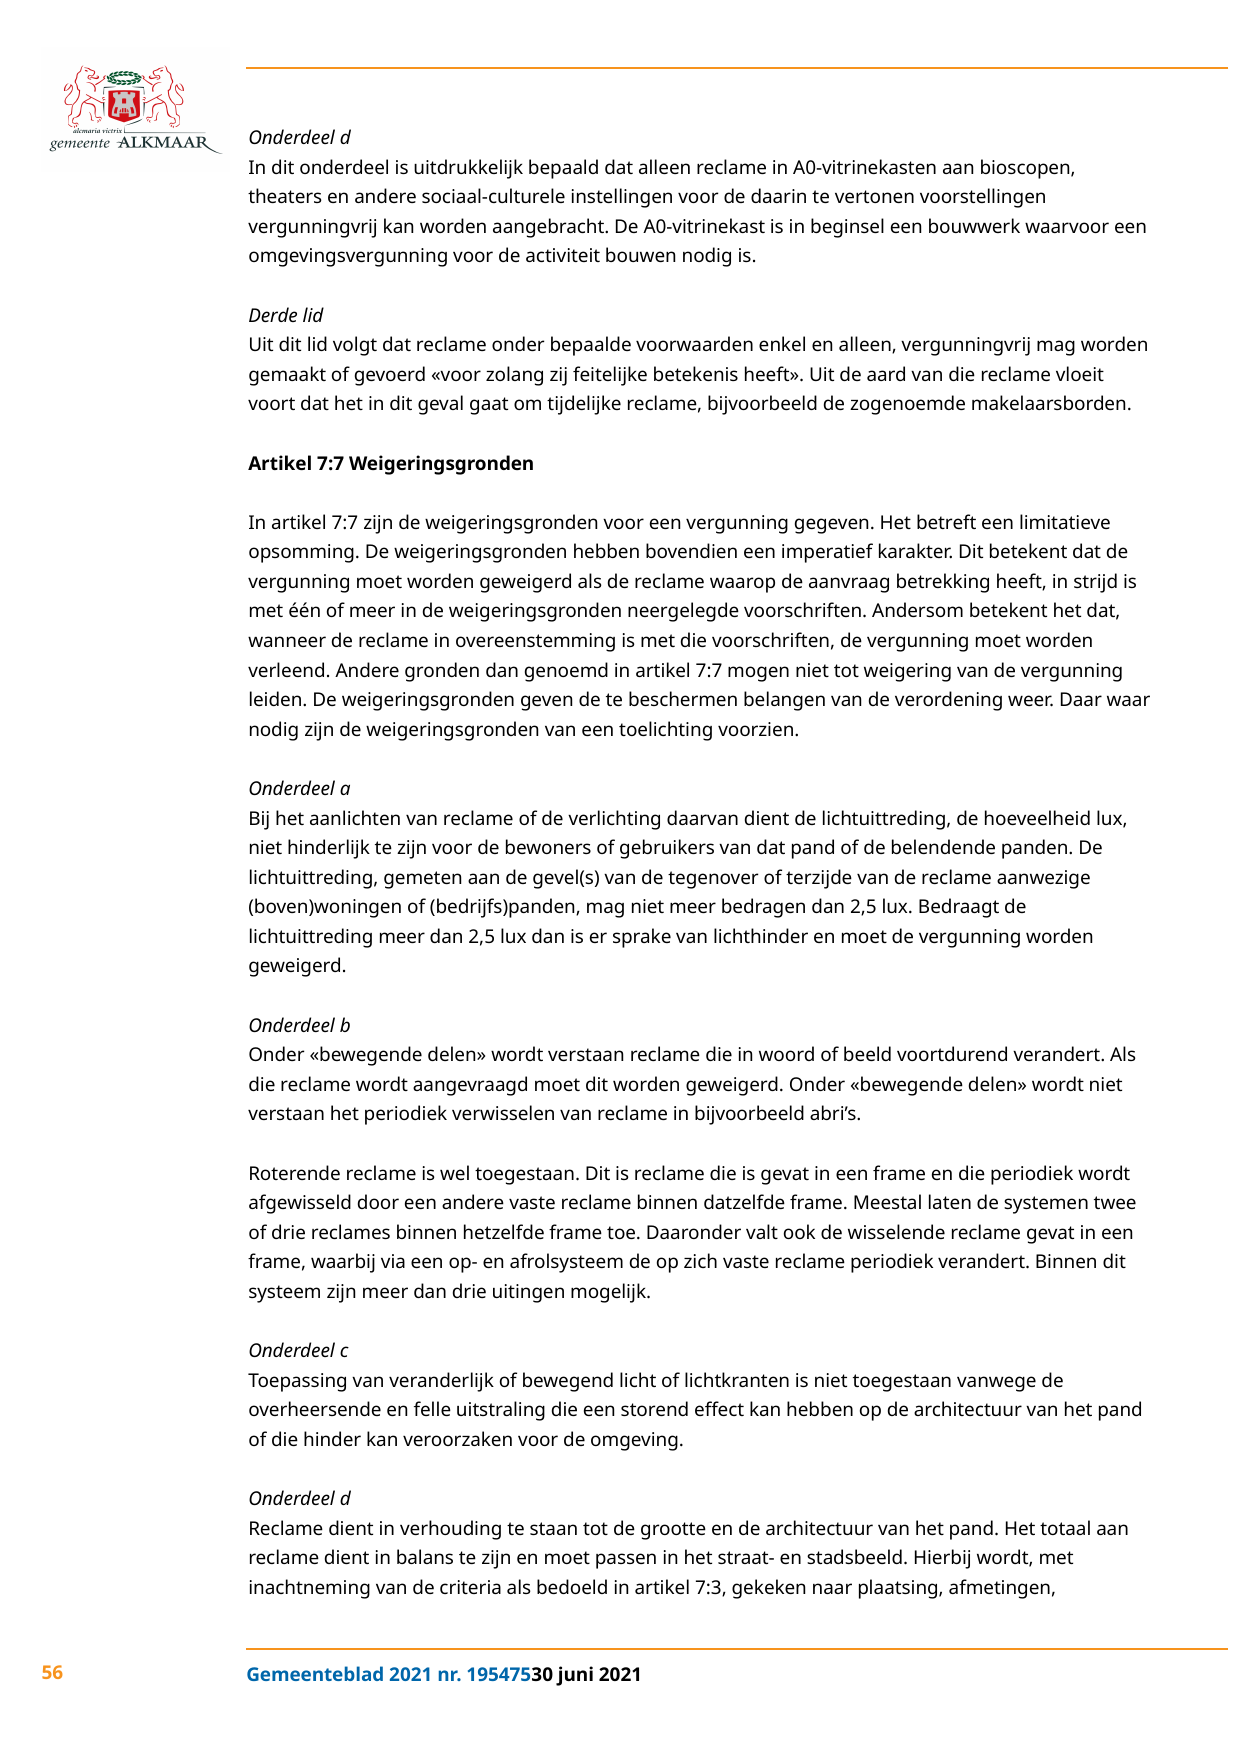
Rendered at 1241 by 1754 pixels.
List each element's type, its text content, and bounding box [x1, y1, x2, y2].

text Onderdeel d [248, 1485, 1152, 1511]
text Onderdeel b [248, 1012, 1152, 1038]
text Artikel 7:7 Weigeringsgronden [248, 450, 1152, 476]
text Onderdeel c [248, 1337, 1152, 1363]
text Uit dit lid volgt dat reclame onder bepaalde voorwaarden enkel en alleen, vergunningvrij mag worden gemaakt of gevoerd «voor zolang zij feitelijke betekenis heeft». Uit de aard van die reclame vloeit voort dat het in dit geval gaat om tijdelijke reclame, bijvoorbeeld de zogenoemde makelaarsborden. [248, 331, 1152, 416]
text Onderdeel d [248, 124, 1152, 150]
text Toepassing van veranderlijk of bewegend licht of lichtkranten is niet toegestaan vanwege de overheersende en felle uitstraling die een storend effect kan hebben op de architectuur van het pand of die hinder kan veroorzaken voor de omgeving. [248, 1367, 1152, 1452]
text Bij het aanlichten van reclame of de verlichting daarvan dient de lichtuittreding, de hoeveelheid lux, niet hinderlijk te zijn voor de bewoners of gebruikers van dat pand of de belendende panden. De lichtuittreding, gemeten aan de gevel(s) van de tegenover of terzijde van de reclame aanwezige (boven)woningen of (bedrijfs)panden, mag niet meer bedragen dan 2,5 lux. Bedraagt de lichtuittreding meer dan 2,5 lux dan is er sprake van lichthinder en moet de vergunning worden geweigerd. [248, 805, 1152, 978]
text Onderdeel a [248, 775, 1152, 801]
text Derde lid [248, 302, 1152, 328]
picture [41, 47, 231, 172]
text Onder «bewegende delen» wordt verstaan reclame die in woord of beeld voortdurend verandert. Als die reclame wordt aangevraagd moet dit worden geweigerd. Onder «bewegende delen» wordt niet verstaan het periodiek verwisselen van reclame in bijvoorbeeld abri’s. [248, 1041, 1152, 1126]
text In dit onderdeel is uitdrukkelijk bepaald dat alleen reclame in A0-vitrinekasten aan bioscopen, theaters en andere sociaal-culturele instellingen voor de daarin te vertonen voorstellingen vergunningvrij kan worden aangebracht. De A0-vitrinekast is in beginsel een bouwwerk waarvoor een omgevingsvergunning voor de activiteit bouwen nodig is. [248, 154, 1152, 268]
text Roterende reclame is wel toegestaan. Dit is reclame die is gevat in een frame en die periodiek wordt afgewisseld door een andere vaste reclame binnen datzelfde frame. Meestal laten de systemen twee of drie reclames binnen hetzelfde frame toe. Daaronder valt ook de wisselende reclame gevat in een frame, waarbij via een op- en afrolsysteem de op zich vaste reclame periodiek verandert. Binnen dit systeem zijn meer dan drie uitingen mogelijk. [248, 1160, 1152, 1304]
text Reclame dient in verhouding te staan tot de grootte en de architectuur van het pand. Het totaal aan reclame dient in balans te zijn en moet passen in het straat- en stadsbeeld. Hierbij wordt, met inachtneming van de criteria als bedoeld in artikel 7:3, gekeken naar plaatsing, afmetingen, [248, 1515, 1152, 1600]
text In artikel 7:7 zijn de weigeringsgronden voor een vergunning gegeven. Het betreft een limitatieve opsomming. De weigeringsgronden hebben bovendien een imperatief karakter. Dit betekent dat de vergunning moet worden geweigerd als de reclame waarop de aanvraag betrekking heeft, in strijd is met één of meer in de weigeringsgronden neergelegde voorschriften. Andersom betekent het dat, wanneer de reclame in overeenstemming is met die voorschriften, de vergunning moet worden verleend. Andere gronden dan genoemd in artikel 7:7 mogen niet tot weigering van de vergunning leiden. De weigeringsgronden geven de te beschermen belangen van de verordening weer. Daar waar nodig zijn de weigeringsgronden van een toelichting voorzien. [248, 509, 1152, 742]
